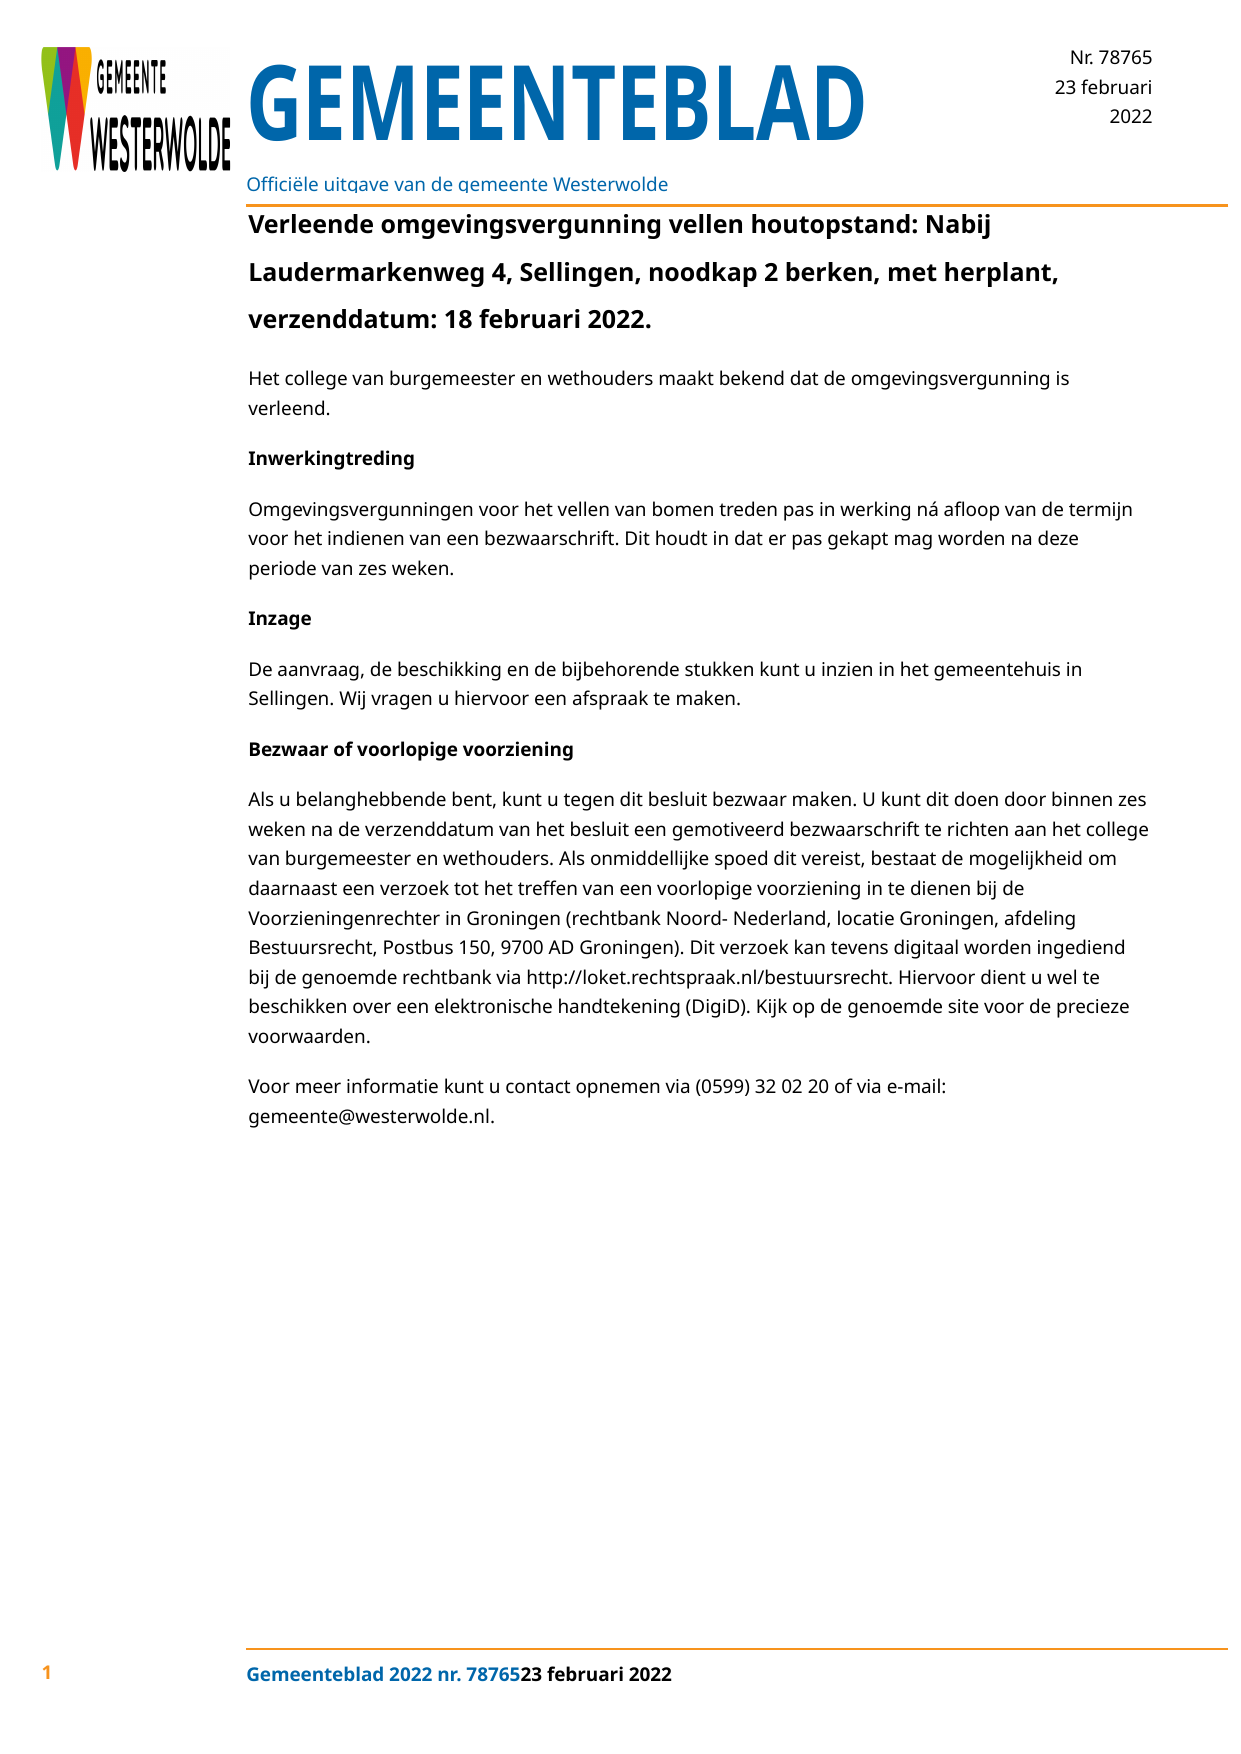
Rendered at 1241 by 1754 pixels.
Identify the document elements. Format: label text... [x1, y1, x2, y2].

text De aanvraag, de beschikking en de bijbehorende stukken kunt u inzien in het gemeentehuis in Sellingen. Wij vragen u hiervoor een afspraak te maken. [248, 656, 1152, 711]
text Bezwaar of voorlopige voorziening [248, 736, 1152, 762]
text Als u belanghebbende bent, kunt u tegen dit besluit bezwaar maken. U kunt dit doen door binnen zes weken na de verzenddatum van het besluit een gemotiveerd bezwaarschrift te richten aan het college van burgemeester en wethouders. Als onmiddellijke spoed dit vereist, bestaat de mogelijkheid om daarnaast een verzoek tot het treffen van een voorlopige voorziening in te dienen bij de Voorzieningenrechter in Groningen (rechtbank Noord- Nederland, locatie Groningen, afdeling Bestuursrecht, Postbus 150, 9700 AD Groningen). Dit verzoek kan tevens digitaal worden ingediend bij de genoemde rechtbank via http://loket.rechtspraak.nl/bestuursrecht. Hiervoor dient u wel te beschikken over een elektronische handtekening (DigiD). Kijk op de genoemde site voor de precieze voorwaarden. [248, 786, 1152, 1049]
text Voor meer informatie kunt u contact opnemen via (0599) 32 02 20 of via e-mail: gemeente@westerwolde.nl. [248, 1073, 1152, 1129]
text Verleende omgevingsvergunning vellen houtopstand: Nabij Laudermarkenweg 4, Sellingen, noodkap 2 berken, met herplant, verzenddatum: 18 februari 2022. [248, 207, 1152, 336]
text Omgevingsvergunningen voor het vellen van bomen treden pas in werking ná afloop van de termijn voor het indienen van een bezwaarschrift. Dit houdt in dat er pas gekapt mag worden na deze periode van zes weken. [248, 496, 1152, 581]
picture [41, 47, 231, 172]
text Inwerkingtreding [248, 446, 1152, 471]
text Inzage [248, 606, 1152, 631]
text Het college van burgemeester en wethouders maakt bekend dat de omgevingsvergunning is verleend. [248, 366, 1152, 421]
